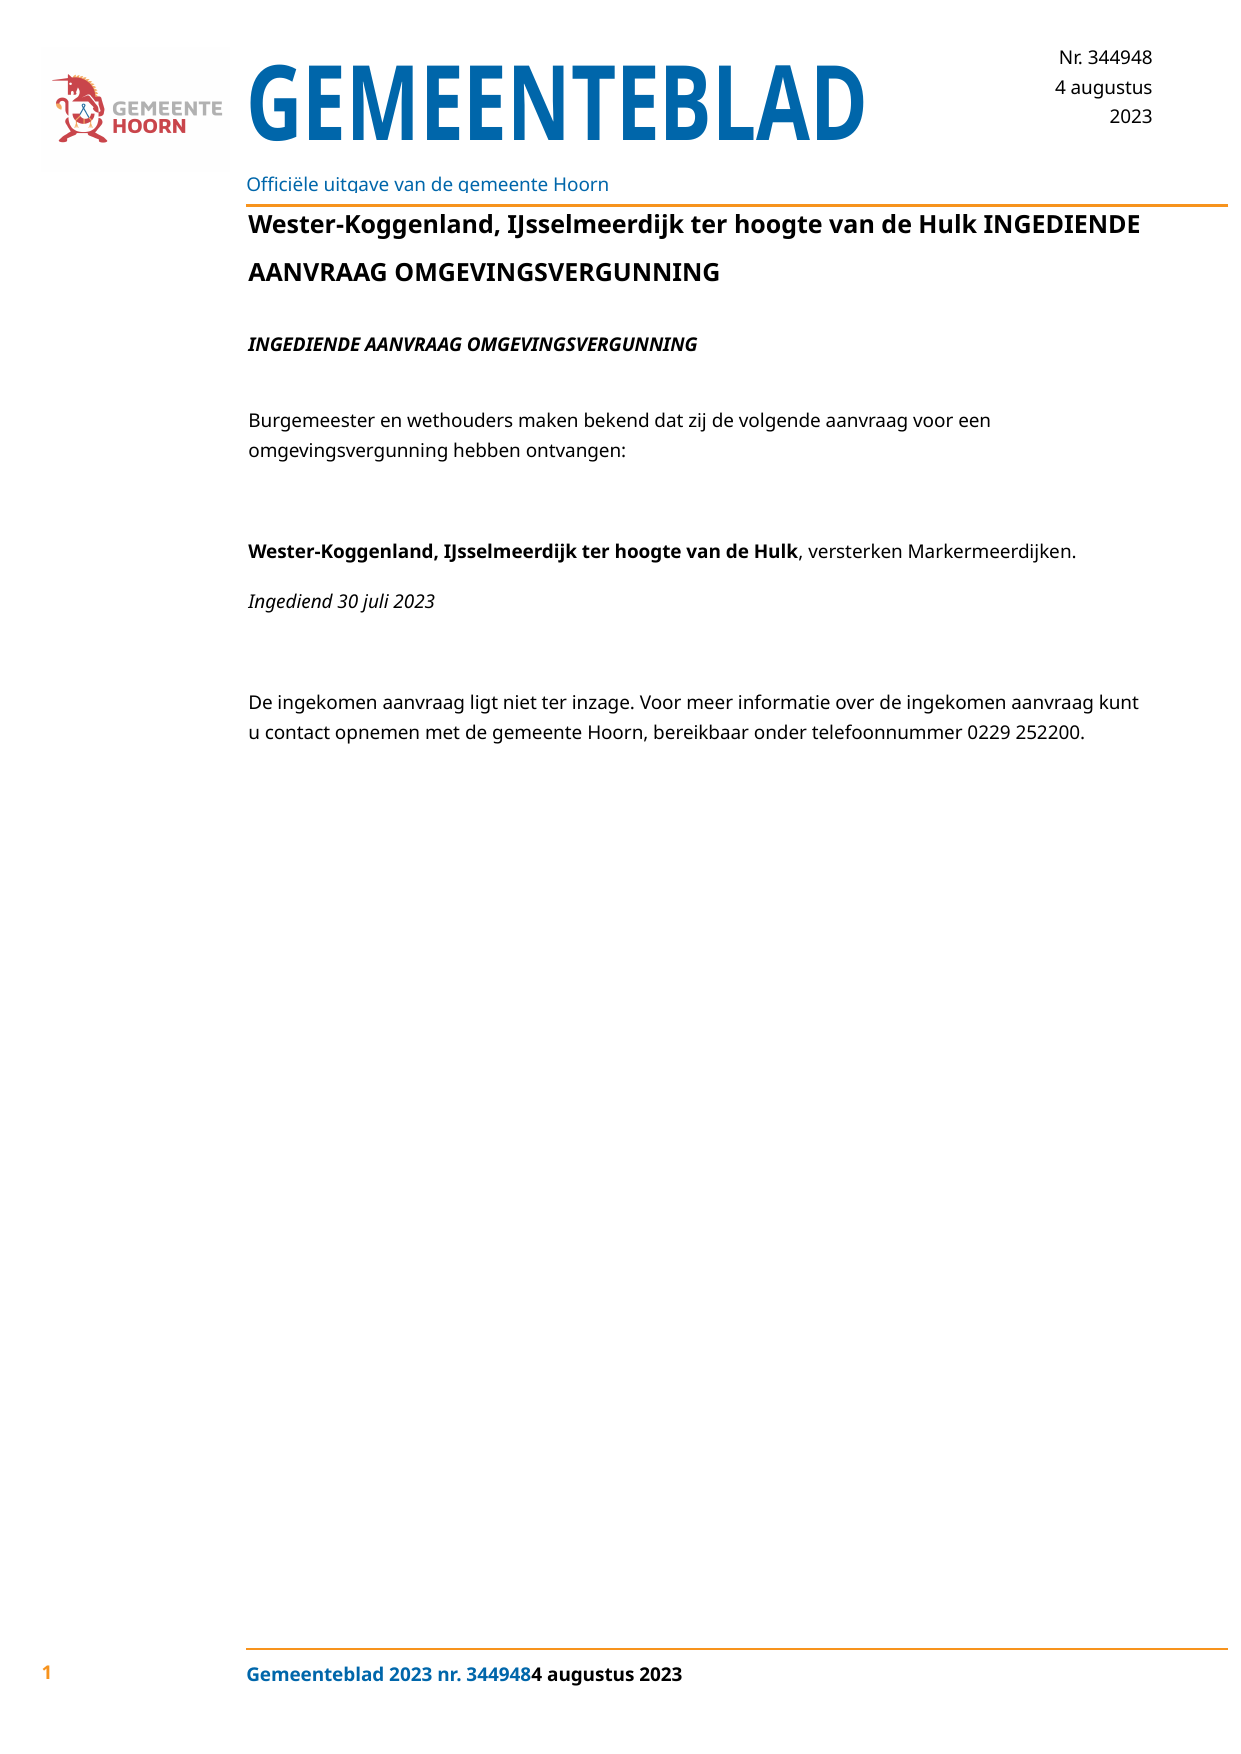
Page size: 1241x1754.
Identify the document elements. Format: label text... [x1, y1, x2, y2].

text INGEDIENDE AANVRAAG OMGEVINGSVERGUNNING [248, 331, 1152, 357]
picture [41, 47, 231, 172]
text Wester-Koggenland, IJsselmeerdijk ter hoogte van de Hulk INGEDIENDE AANVRAAG OMGEVINGSVERGUNNING [248, 207, 1152, 288]
text De ingekomen aanvraag ligt niet ter inzage. Voor meer informatie over de ingekomen aanvraag kunt u contact opnemen met de gemeente Hoorn, bereikbaar onder telefoonnummer 0229 252200. [248, 689, 1152, 744]
text Ingediend 30 juli 2023 [248, 588, 1152, 614]
text Burgemeester en wethouders maken bekend dat zij de volgende aanvraag voor een omgevingsvergunning hebben ontvangen: [248, 408, 1152, 463]
text Wester-Koggenland, IJsselmeerdijk ter hoogte van de Hulk, versterken Markermeerdijken. [248, 538, 1152, 564]
